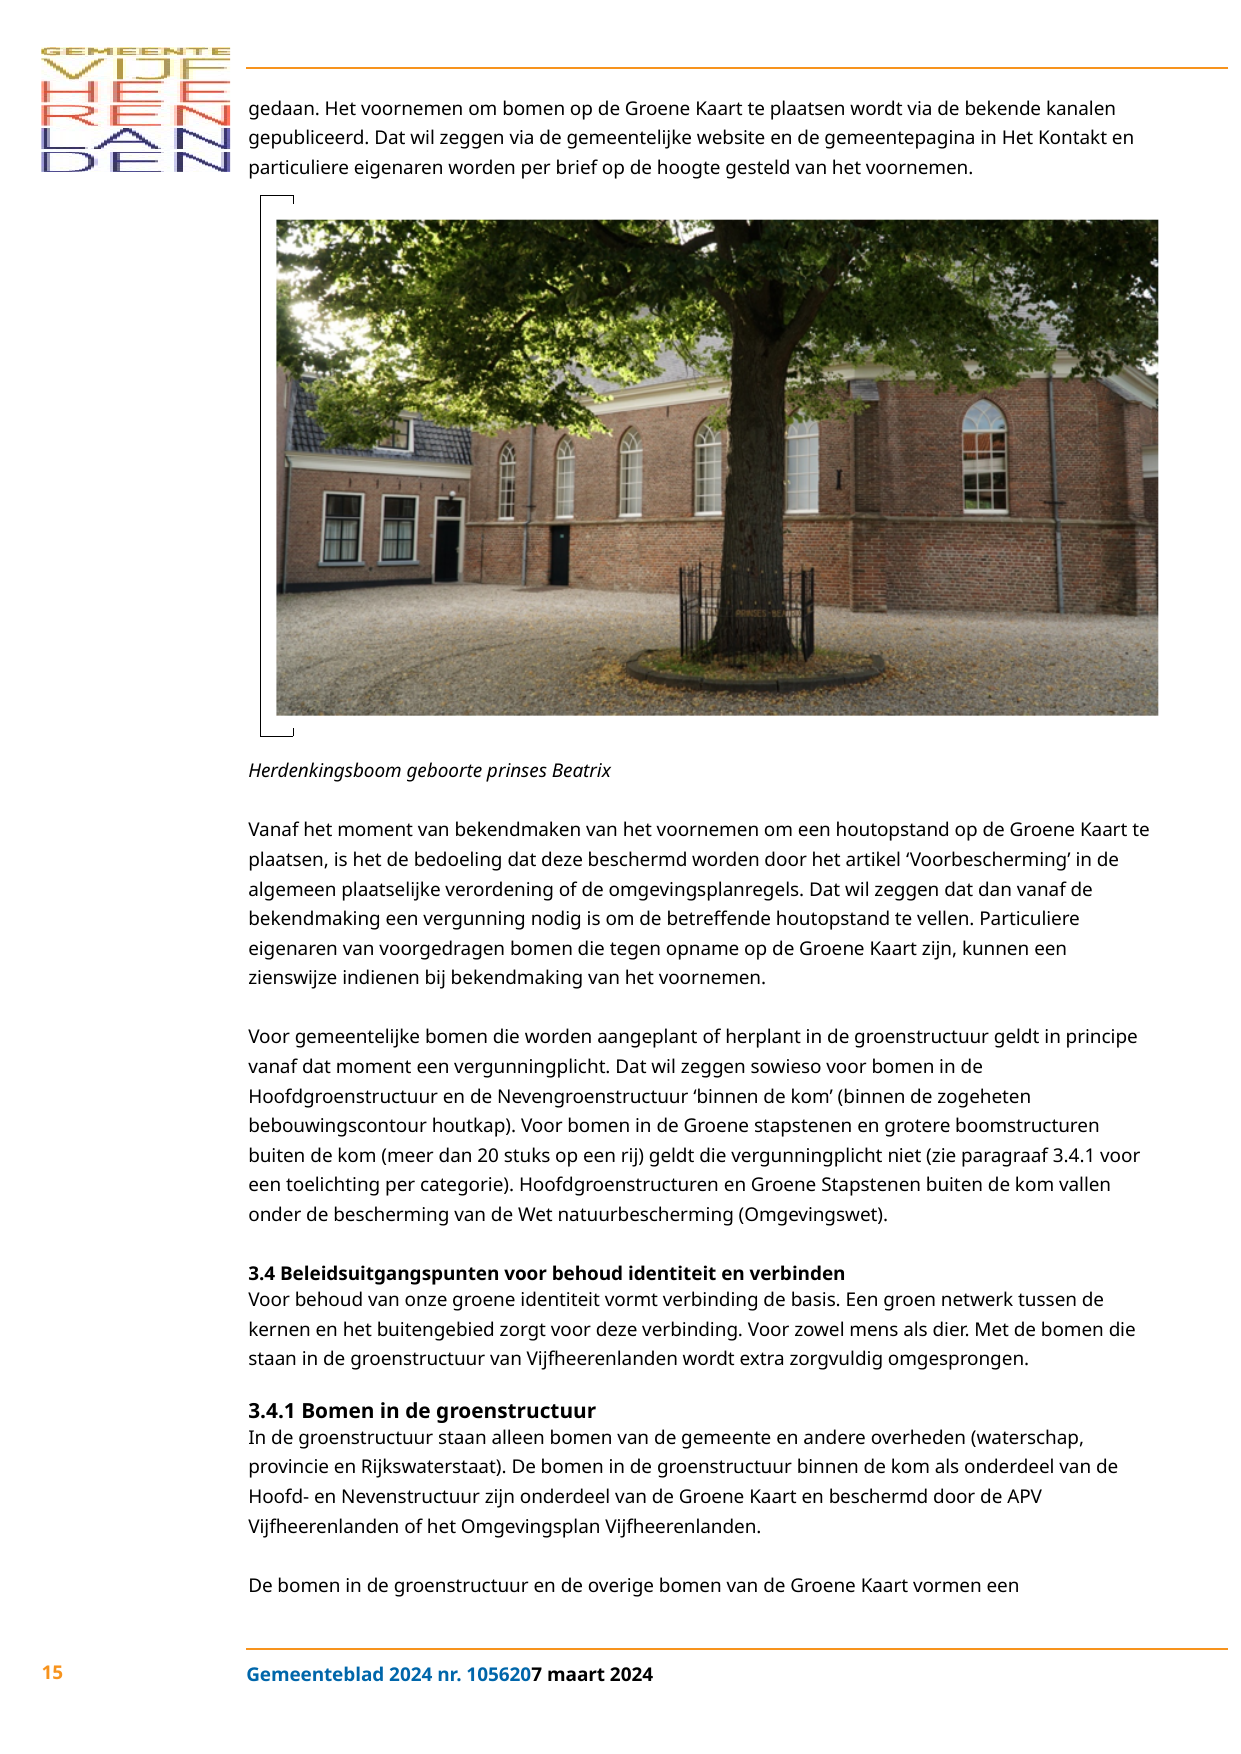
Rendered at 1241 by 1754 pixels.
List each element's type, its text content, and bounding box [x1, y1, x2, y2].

text De bomen in de groenstructuur en de overige bomen van de Groene Kaart vormen een [248, 1572, 1152, 1598]
text 3.4.1 Bomen in de groenstructuur [248, 1396, 1152, 1424]
text Herdenkingsboom geboorte prinses Beatrix [248, 757, 1152, 783]
text Voor gemeentelijke bomen die worden aangeplant of herplant in de groenstructuur geldt in principe vanaf dat moment een vergunningplicht. Dat wil zeggen sowieso voor bomen in de Hoofdgroenstructuur en de Nevengroenstructuur ‘binnen de kom’ (binnen de zogeheten bebouwingscontour houtkap). Voor bomen in de Groene stapstenen en grotere boomstructuren buiten de kom (meer dan 20 stuks op een rij) geldt die vergunningplicht niet (zie paragraaf 3.4.1 voor een toelichting per categorie). Hoofdgroenstructuren en Groene Stapstenen buiten de kom vallen onder de bescherming van de Wet natuurbescherming (Omgevingswet). [248, 1024, 1152, 1227]
picture [268, 204, 1173, 728]
text In de groenstructuur staan alleen bomen van de gemeente en andere overheden (waterschap, provincie en Rijkswaterstaat). De bomen in de groenstructuur binnen de kom als onderdeel van de Hoofd- en Nevenstructuur zijn onderdeel van de Groene Kaart en beschermd door de APV Vijfheerenlanden of het Omgevingsplan Vijfheerenlanden. [248, 1424, 1152, 1539]
text Vanaf het moment van bekendmaken van het voornemen om een houtopstand op de Groene Kaart te plaatsen, is het de bedoeling dat deze beschermd worden door het artikel ‘Voorbescherming’ in de algemeen plaatselijke verordening of de omgevingsplanregels. Dat wil zeggen dat dan vanaf de bekendmaking een vergunning nodig is om de betreffende houtopstand te vellen. Particuliere eigenaren van voorgedragen bomen die tegen opname op de Groene Kaart zijn, kunnen een zienswijze indienen bij bekendmaking van het voornemen. [248, 817, 1152, 990]
picture [41, 47, 231, 172]
text gedaan. Het voornemen om bomen op de Groene Kaart te plaatsen wordt via de bekende kanalen gepubliceerd. Dat wil zeggen via de gemeentelijke website en de gemeentepagina in Het Kontakt en particuliere eigenaren worden per brief op de hoogte gesteld van het voornemen. [248, 95, 1152, 180]
text Voor behoud van onze groene identiteit vormt verbinding de basis. Een groen netwerk tussen de kernen en het buitengebied zorgt voor deze verbinding. Voor zowel mens als dier. Met de bomen die staan in de groenstructuur van Vijfheerenlanden wordt extra zorgvuldig omgesprongen. [248, 1286, 1152, 1371]
text 3.4 Beleidsuitgangspunten voor behoud identiteit en verbinden [248, 1260, 1152, 1286]
